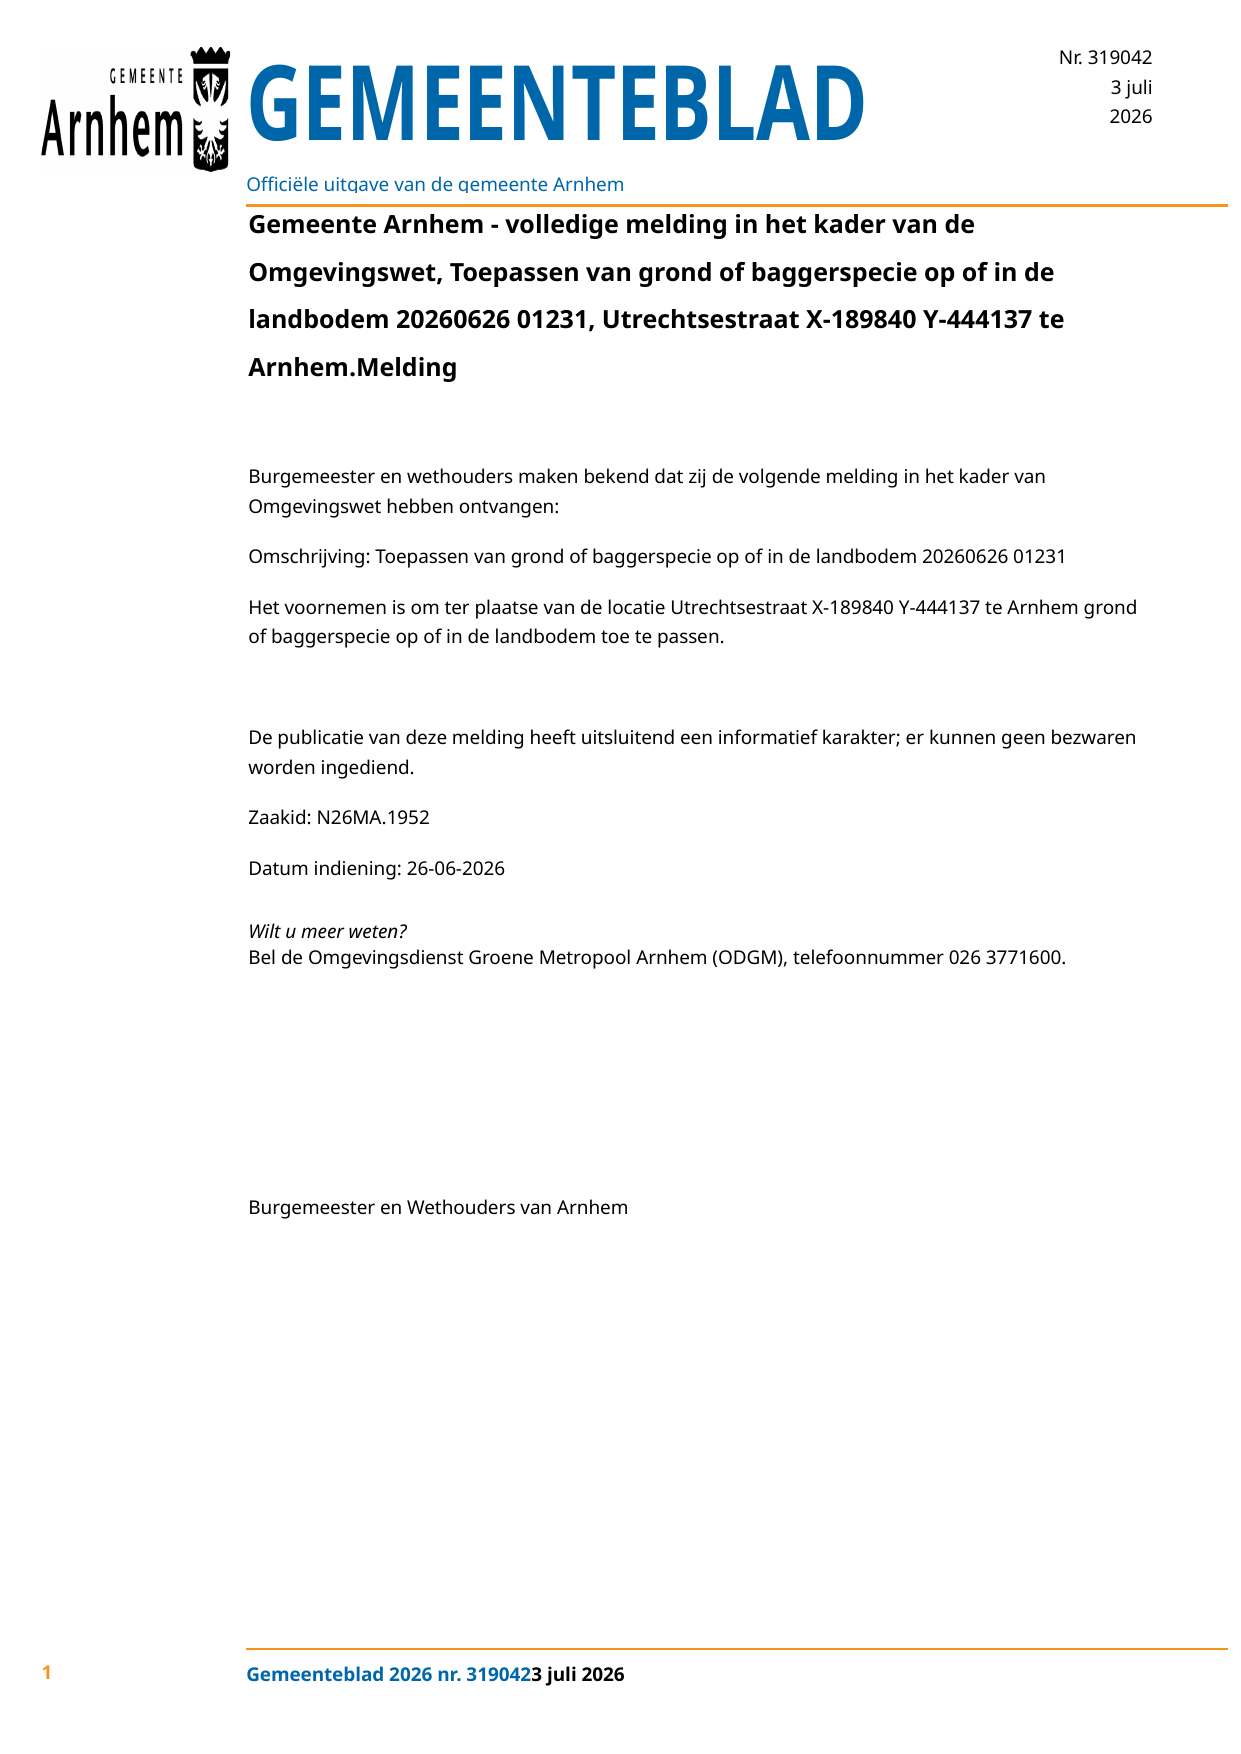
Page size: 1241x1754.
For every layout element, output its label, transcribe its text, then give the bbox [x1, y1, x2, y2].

text Gemeente Arnhem - volledige melding in het kader van de Omgevingswet, Toepassen van grond of baggerspecie op of in de landbodem 20260626 01231, Utrechtsestraat X-189840 Y-444137 te Arnhem.Melding [248, 207, 1152, 384]
text Omschrijving: Toepassen van grond of baggerspecie op of in de landbodem 20260626 01231 [248, 543, 1152, 569]
picture [41, 47, 231, 172]
text De publicatie van deze melding heeft uitsluitend een informatief karakter; er kunnen geen bezwaren worden ingediend. [248, 724, 1152, 780]
text Datum indiening: 26-06-2026 [248, 855, 1152, 881]
text Burgemeester en Wethouders van Arnhem [248, 1194, 1152, 1220]
text Burgemeester en wethouders maken bekend dat zij de volgende melding in het kader van Omgevingswet hebben ontvangen: [248, 463, 1152, 519]
text Zaakid: N26MA.1952 [248, 804, 1152, 830]
text Wilt u meer weten? [248, 919, 1152, 944]
text Bel de Omgevingsdienst Groene Metropool Arnhem (ODGM), telefoonnummer 026 3771600. [248, 944, 1152, 970]
text Het voornemen is om ter plaatse van de locatie Utrechtsestraat X-189840 Y-444137 te Arnhem grond of baggerspecie op of in de landbodem toe te passen. [248, 594, 1152, 649]
